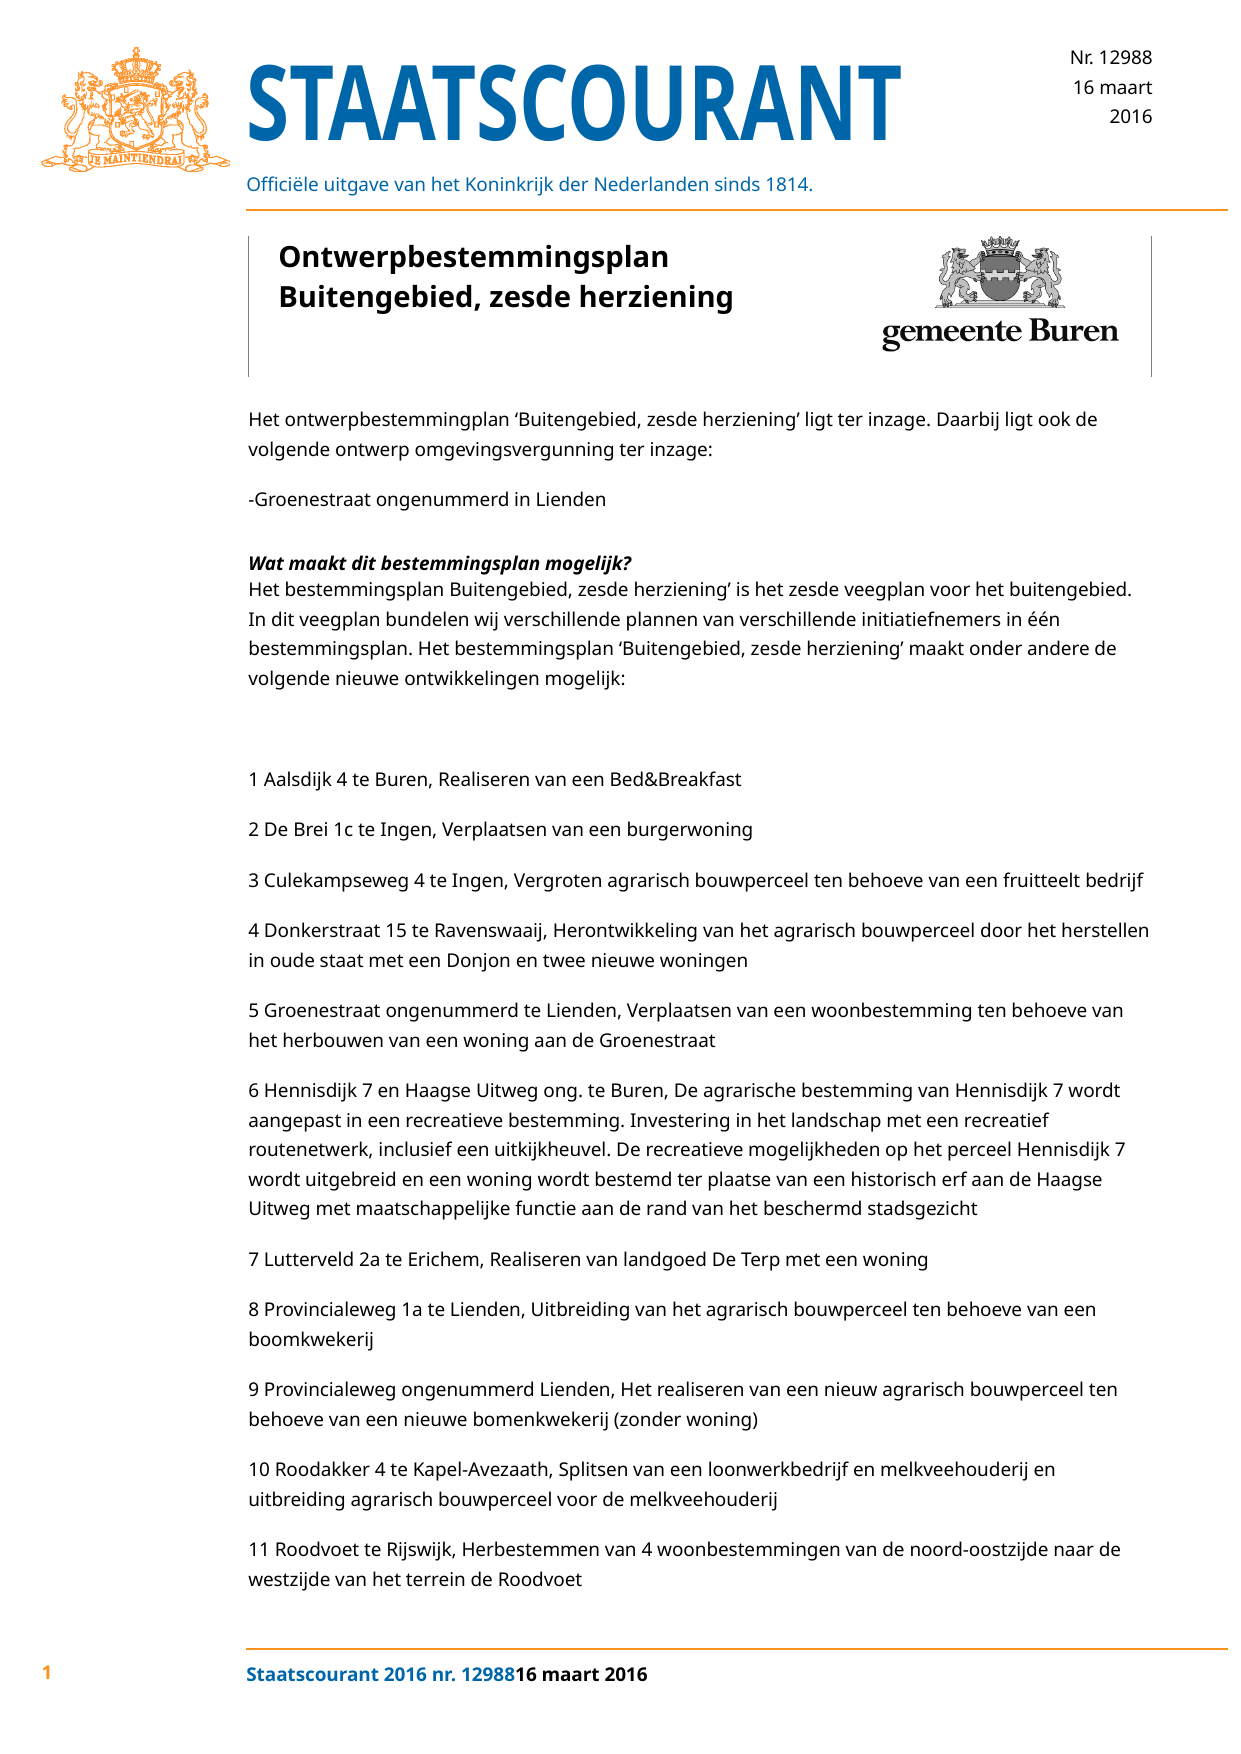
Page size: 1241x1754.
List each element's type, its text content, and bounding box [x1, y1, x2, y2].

text Het ontwerpbestemmingplan ‘Buitengebied, zesde herziening’ ligt ter inzage. Daarbij ligt ook de volgende ontwerp omgevingsvergunning ter inzage: [248, 407, 1152, 462]
text -Groenestraat ongenummerd in Lienden [248, 487, 1152, 512]
text Het bestemmingsplan Buitengebied, zesde herziening’ is het zesde veegplan voor het buitengebied. In dit veegplan bundelen wij verschillende plannen van verschillende initiatiefnemers in één bestemmingsplan. Het bestemmingsplan ‘Buitengebied, zesde herziening’ maakt onder andere de volgende nieuwe ontwikkelingen mogelijk: [248, 576, 1152, 691]
picture [41, 47, 231, 172]
picture [882, 236, 1119, 352]
text Wat maakt dit bestemmingsplan mogelijk? [248, 551, 1152, 576]
text 9 Provincialeweg ongenummerd Lienden, Het realiseren van een nieuw agrarisch bouwperceel ten behoeve van een nieuwe bomenkwekerij (zonder woning) [248, 1376, 1152, 1432]
table_header [850, 236, 1151, 377]
text 3 Culekampseweg 4 te Ingen, Vergroten agrarisch bouwperceel ten behoeve van een fruitteelt bedrijf [248, 867, 1152, 892]
text 8 Provincialeweg 1a te Lienden, Uitbreiding van het agrarisch bouwperceel ten behoeve van een boomkwekerij [248, 1296, 1152, 1352]
text 5 Groenestraat ongenummerd te Lienden, Verplaatsen van een woonbestemming ten behoeve van het herbouwen van een woning aan de Groenestraat [248, 997, 1152, 1052]
text 10 Roodakker 4 te Kapel-Avezaath, Splitsen van een loonwerkbedrijf en melkveehouderij en uitbreiding agrarisch bouwperceel voor de melkveehouderij [248, 1456, 1152, 1512]
text 6 Hennisdijk 7 en Haagse Uitweg ong. te Buren, De agrarische bestemming van Hennisdijk 7 wordt aangepast in een recreatieve bestemming. Investering in het landschap met een recreatief routenetwerk, inclusief een uitkijkheuvel. De recreatieve mogelijkheden op het perceel Hennisdijk 7 wordt uitgebreid en een woning wordt bestemd ter plaatse van een historisch erf aan de Haagse Uitweg met maatschappelijke functie aan de rand van het beschermd stadsgezicht [248, 1077, 1152, 1221]
text 2 De Brei 1c te Ingen, Verplaatsen van een burgerwoning [248, 816, 1152, 842]
text 1 Aalsdijk 4 te Buren, Realiseren van een Bed&Breakfast [248, 766, 1152, 792]
text 7 Lutterveld 2a te Erichem, Realiseren van landgoed De Terp met een woning [248, 1246, 1152, 1272]
text 11 Roodvoet te Rijswijk, Herbestemmen van 4 woonbestemmingen van de noord-oostzijde naar de westzijde van het terrein de Roodvoet [248, 1536, 1152, 1592]
table_header Ontwerpbestemmingsplan Buitengebied, zesde herziening [249, 236, 850, 377]
text 4 Donkerstraat 15 te Ravenswaaij, Herontwikkeling van het agrarisch bouwperceel door het herstellen in oude staat met een Donjon en twee nieuwe woningen [248, 917, 1152, 972]
